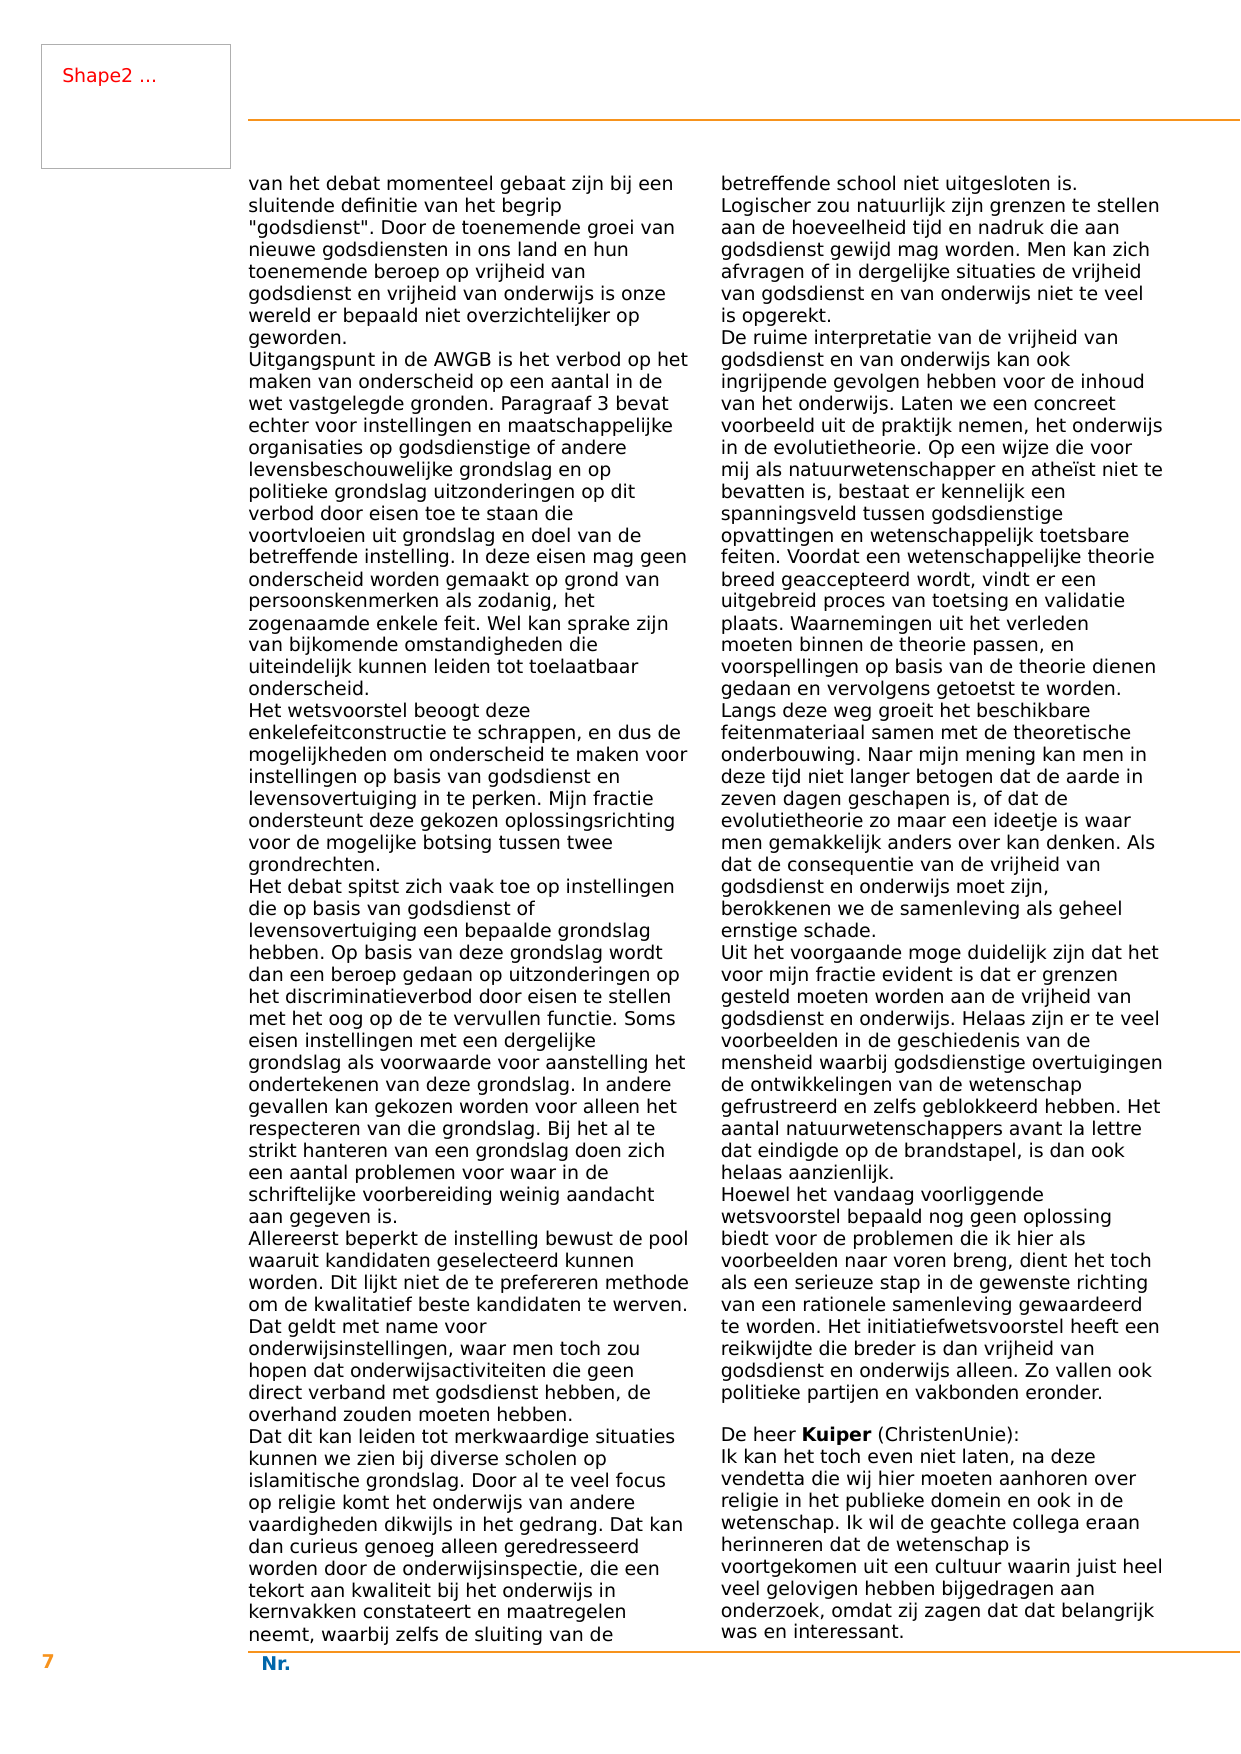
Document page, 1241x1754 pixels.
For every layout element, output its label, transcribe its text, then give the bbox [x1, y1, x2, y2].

text Hoewel het vandaag voorliggende wetsvoorstel bepaald nog geen oplossing biedt voor de problemen die ik hier als voorbeelden naar voren breng, dient het toch als een serieuze stap in de gewenste richting van een rationele samenleving gewaardeerd te worden. Het initiatiefwetsvoorstel heeft een reikwijdte die breder is dan vrijheid van godsdienst en onderwijs alleen. Zo vallen ook politieke partijen en vakbonden eronder. [721, 1184, 1163, 1404]
text De heer Kuiper (ChristenUnie): [721, 1424, 1163, 1446]
text Allereerst beperkt de instelling bewust de pool waaruit kandidaten geselecteerd kunnen worden. Dit lijkt niet de te prefereren methode om de kwalitatief beste kandidaten te werven. Dat geldt met name voor onderwijsinstellingen, waar men toch zou hopen dat onderwijsactiviteiten die geen direct verband met godsdienst hebben, de overhand zouden moeten hebben. [248, 1228, 691, 1426]
text Langs deze weg groeit het beschikbare feitenmateriaal samen met de theoretische onderbouwing. Naar mijn mening kan men in deze tijd niet langer betogen dat de aarde in zeven dagen geschapen is, of dat de evolutietheorie zo maar een ideetje is waar men gemakkelijk anders over kan denken. Als dat de consequentie van de vrijheid van godsdienst en onderwijs moet zijn, berokkenen we de samenleving als geheel ernstige schade. [721, 700, 1163, 942]
text Uitgangspunt in de AWGB is het verbod op het maken van onderscheid op een aantal in de wet vastgelegde gronden. Paragraaf 3 bevat echter voor instellingen en maatschappelijke organisaties op godsdienstige of andere levensbeschouwelijke grondslag en op politieke grondslag uitzonderingen op dit verbod door eisen toe te staan die voortvloeien uit grondslag en doel van de betreffende instelling. In deze eisen mag geen onderscheid worden gemaakt op grond van persoonskenmerken als zodanig, het zogenaamde enkele feit. Wel kan sprake zijn van bijkomende omstandigheden die uiteindelijk kunnen leiden tot toelaatbaar onderscheid. [248, 349, 691, 700]
text Het debat spitst zich vaak toe op instellingen die op basis van godsdienst of levensovertuiging een bepaalde grondslag hebben. Op basis van deze grondslag wordt dan een beroep gedaan op uitzonderingen op het discriminatieverbod door eisen te stellen met het oog op de te vervullen functie. Soms eisen instellingen met een dergelijke grondslag als voorwaarde voor aanstelling het ondertekenen van deze grondslag. In andere gevallen kan gekozen worden voor alleen het respecteren van die grondslag. Bij het al te strikt hanteren van een grondslag doen zich een aantal problemen voor waar in de schriftelijke voorbereiding weinig aandacht aan gegeven is. [248, 876, 691, 1228]
text Het wetsvoorstel beoogt deze enkelefeitconstructie te schrappen, en dus de mogelijkheden om onderscheid te maken voor instellingen op basis van godsdienst en levensovertuiging in te perken. Mijn fractie ondersteunt deze gekozen oplossingsrichting voor de mogelijke botsing tussen twee grondrechten. [248, 700, 691, 876]
text betreffende school niet uitgesloten is. Logischer zou natuurlijk zijn grenzen te stellen aan de hoeveelheid tijd en nadruk die aan godsdienst gewijd mag worden. Men kan zich afvragen of in dergelijke situaties de vrijheid van godsdienst en van onderwijs niet te veel is opgerekt. [721, 173, 1163, 327]
text Uit het voorgaande moge duidelijk zijn dat het voor mijn fractie evident is dat er grenzen gesteld moeten worden aan de vrijheid van godsdienst en onderwijs. Helaas zijn er te veel voorbeelden in de geschiedenis van de mensheid waarbij godsdienstige overtuigingen de ontwikkelingen van de wetenschap gefrustreerd en zelfs geblokkeerd hebben. Het aantal natuurwetenschappers avant la lettre dat eindigde op de brandstapel, is dan ook helaas aanzienlijk. [721, 942, 1163, 1184]
text Ik kan het toch even niet laten, na deze vendetta die wij hier moeten aanhoren over religie in het publieke domein en ook in de wetenschap. Ik wil de geachte collega eraan herinneren dat de wetenschap is voortgekomen uit een cultuur waarin juist heel veel gelovigen hebben bijgedragen aan onderzoek, omdat zij zagen dat dat belangrijk was en interessant. [721, 1446, 1163, 1643]
text De ruime interpretatie van de vrijheid van godsdienst en van onderwijs kan ook ingrijpende gevolgen hebben voor de inhoud van het onderwijs. Laten we een concreet voorbeeld uit de praktijk nemen, het onderwijs in de evolutietheorie. Op een wijze die voor mij als natuurwetenschapper en atheïst niet te bevatten is, bestaat er kennelijk een spanningsveld tussen godsdienstige opvattingen en wetenschappelijk toetsbare feiten. Voordat een wetenschappelijke theorie breed geaccepteerd wordt, vindt er een uitgebreid proces van toetsing en validatie plaats. Waarnemingen uit het verleden moeten binnen de theorie passen, en voorspellingen op basis van de theorie dienen gedaan en vervolgens getoetst te worden. [721, 327, 1163, 700]
text Dat dit kan leiden tot merkwaardige situaties kunnen we zien bij diverse scholen op islamitische grondslag. Door al te veel focus op religie komt het onderwijs van andere vaardigheden dikwijls in het gedrang. Dat kan dan curieus genoeg alleen geredresseerd worden door de onderwijsinspectie, die een tekort aan kwaliteit bij het onderwijs in kernvakken constateert en maatregelen neemt, waarbij zelfs de sluiting van de [248, 1426, 691, 1645]
text van het debat momenteel gebaat zijn bij een sluitende definitie van het begrip "godsdienst". Door de toenemende groei van nieuwe godsdiensten in ons land en hun toenemende beroep op vrijheid van godsdienst en vrijheid van onderwijs is onze wereld er bepaald niet overzichtelijker op geworden. [248, 173, 691, 349]
